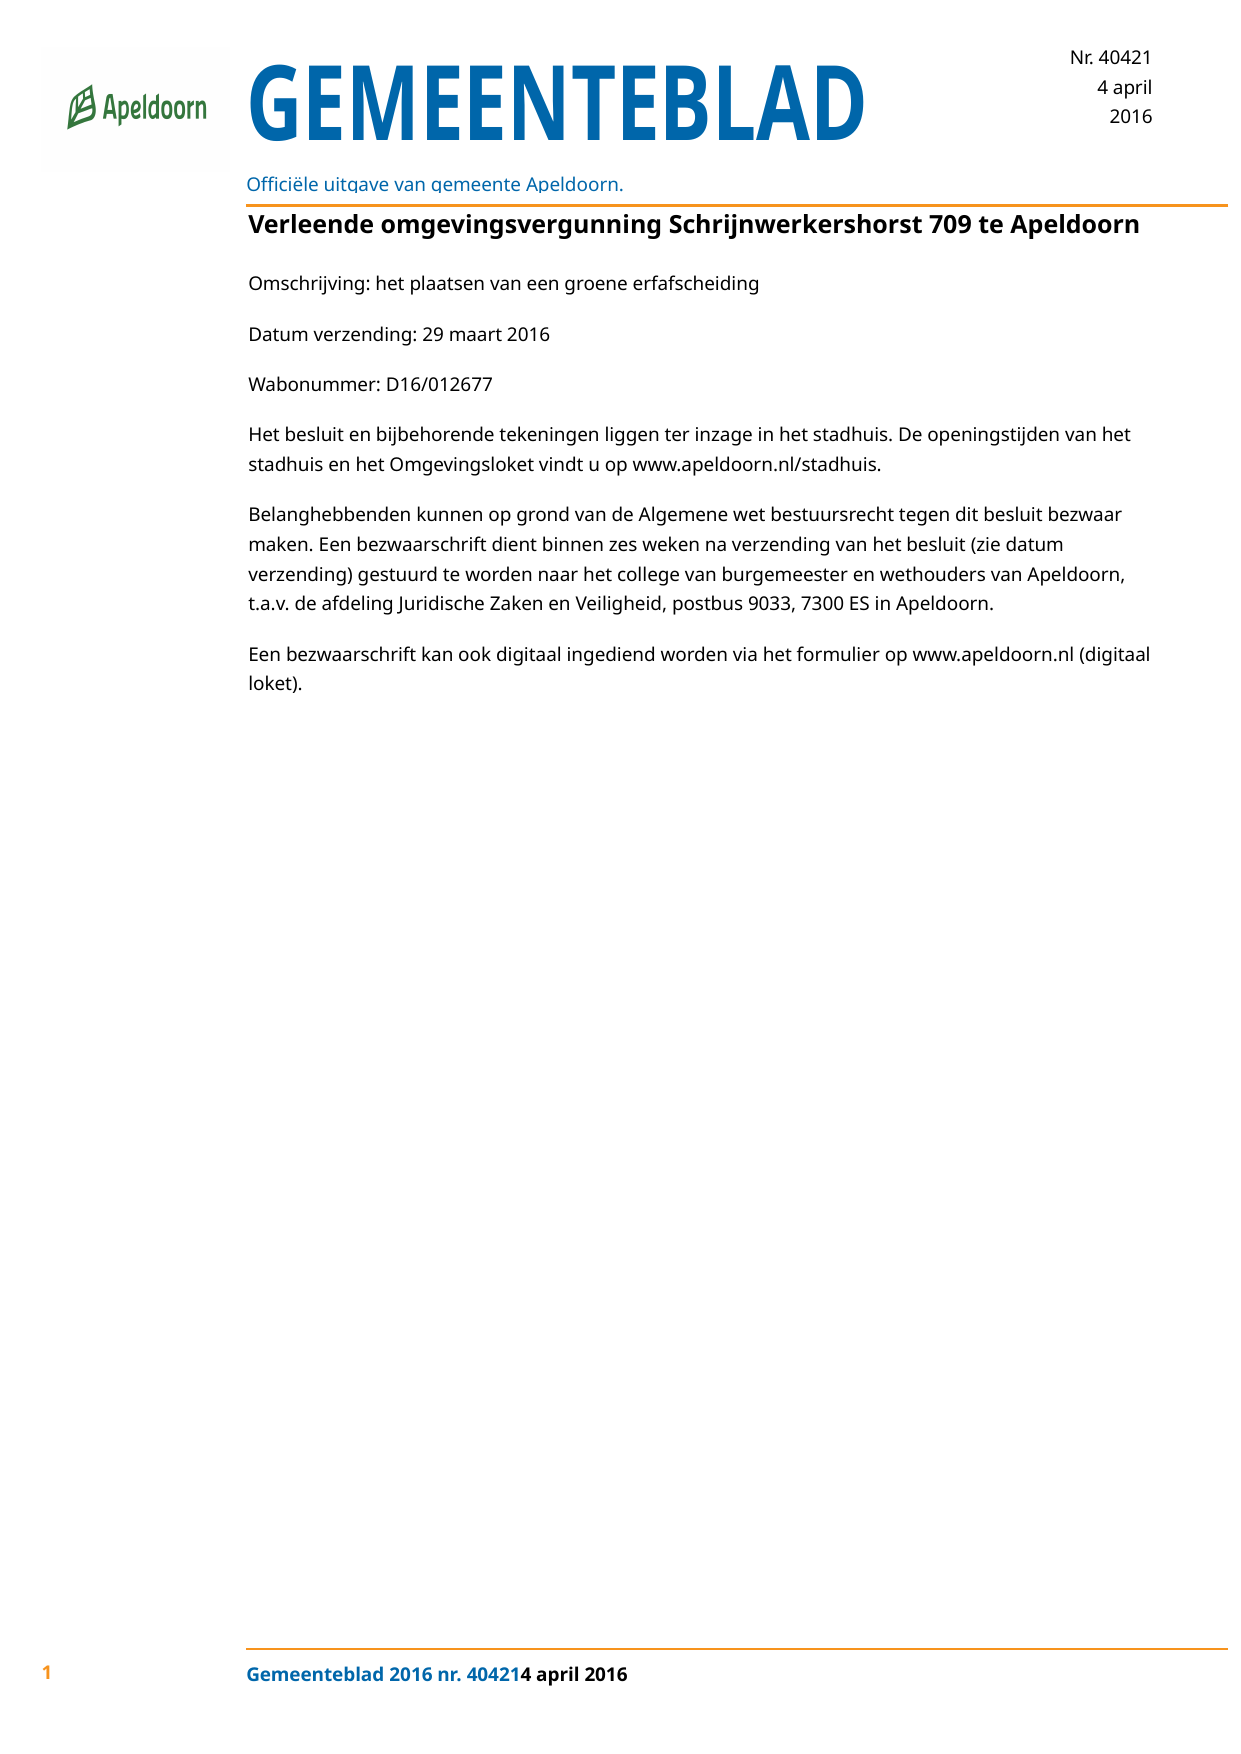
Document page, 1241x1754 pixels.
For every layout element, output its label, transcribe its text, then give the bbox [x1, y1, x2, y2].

text Belanghebbenden kunnen op grond van de Algemene wet bestuursrecht tegen dit besluit bezwaar maken. Een bezwaarschrift dient binnen zes weken na verzending van het besluit (zie datum verzending) gestuurd te worden naar het college van burgemeester en wethouders van Apeldoorn, t.a.v. de afdeling Juridische Zaken en Veiligheid, postbus 9033, 7300 ES in Apeldoorn. [248, 502, 1152, 616]
text Omschrijving: het plaatsen van een groene erfafscheiding [248, 270, 1152, 296]
text Het besluit en bijbehorende tekeningen liggen ter inzage in het stadhuis. De openingstijden van het stadhuis en het Omgevingsloket vindt u op www.apeldoorn.nl/stadhuis. [248, 422, 1152, 477]
text Een bezwaarschrift kan ook digitaal ingediend worden via het formulier op www.apeldoorn.nl (digitaal loket). [248, 641, 1152, 696]
text Wabonummer: D16/012677 [248, 371, 1152, 397]
text Datum verzending: 29 maart 2016 [248, 321, 1152, 346]
text Verleende omgevingsvergunning Schrijnwerkershorst 709 te Apeldoorn [248, 207, 1152, 241]
picture [41, 47, 231, 172]
